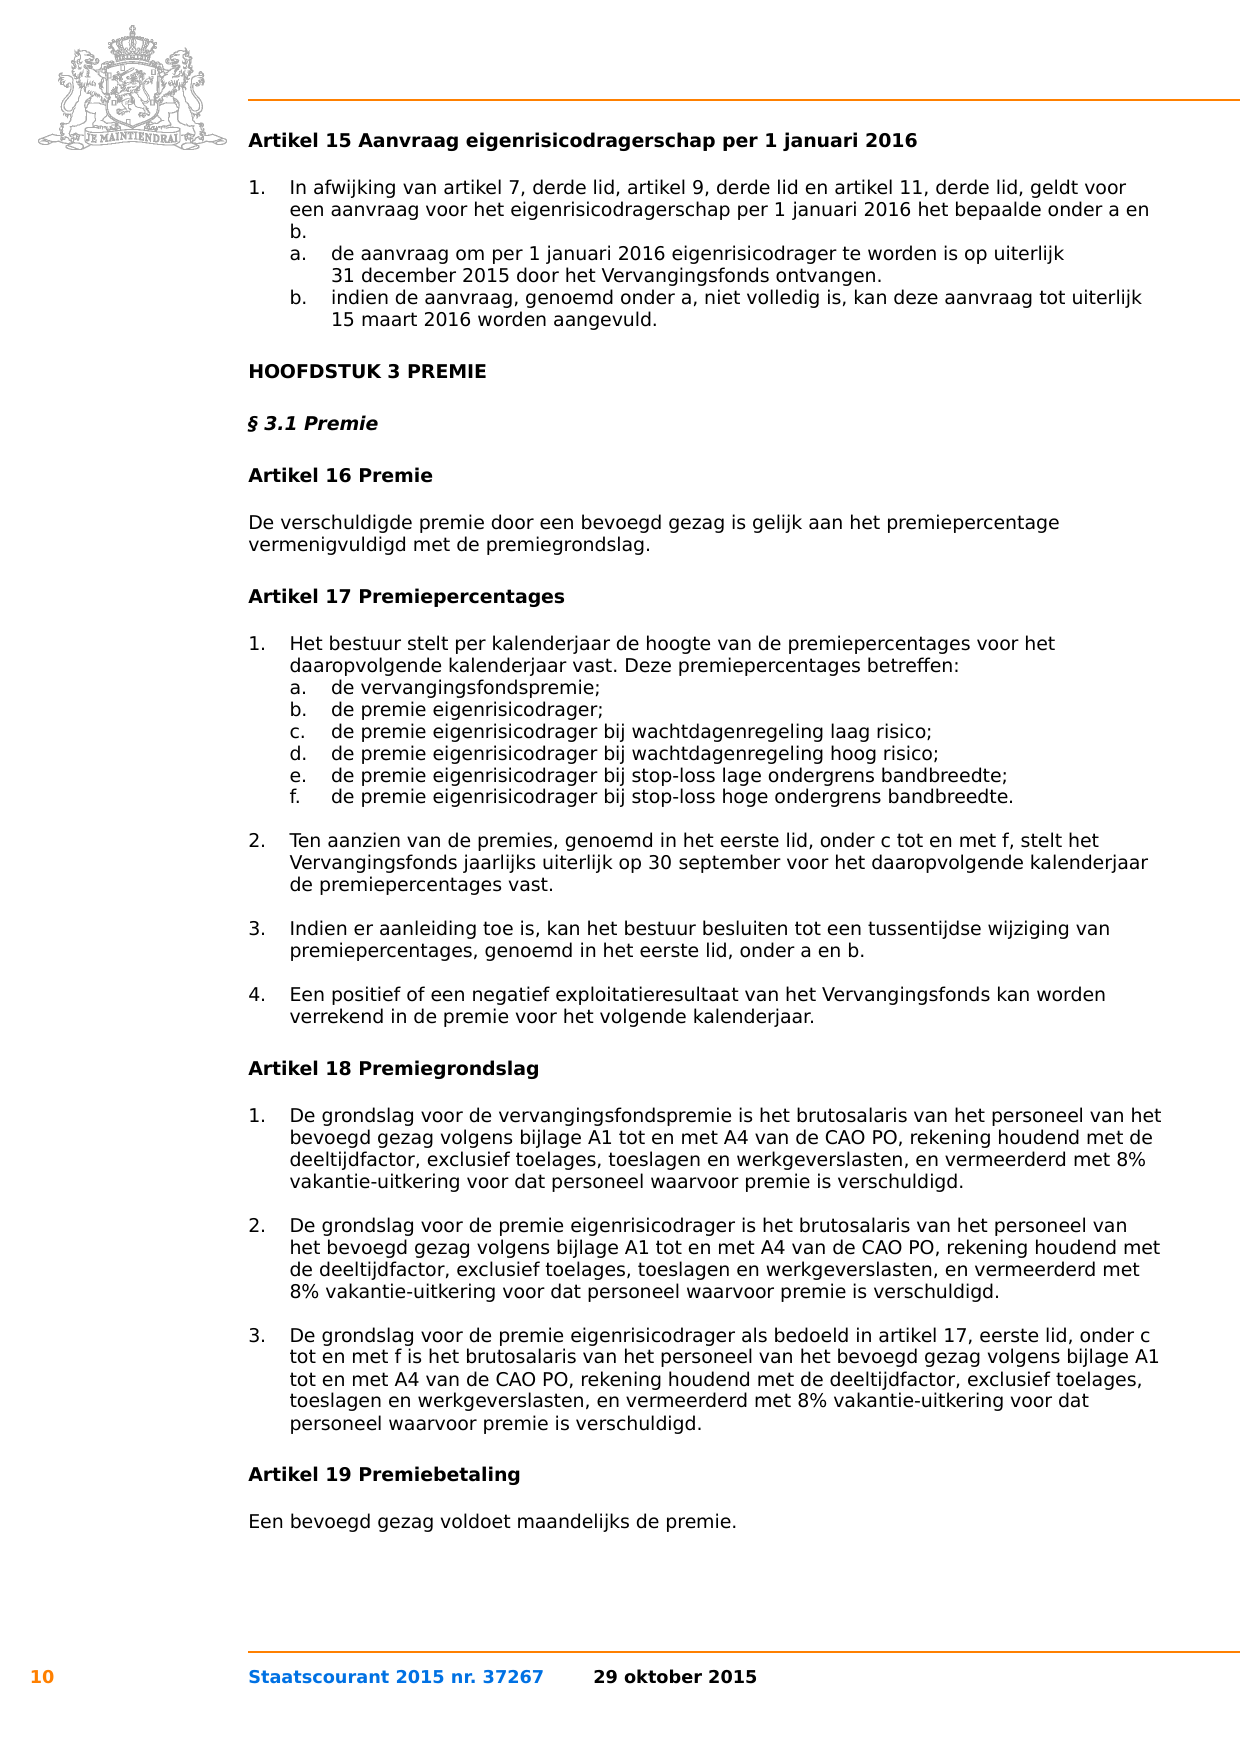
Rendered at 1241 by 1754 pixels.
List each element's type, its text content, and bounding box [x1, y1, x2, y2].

subtitle Artikel 18 Premiegrondslag [248, 1058, 1163, 1080]
subtitle § 3.1 Premie [248, 413, 1163, 435]
text b. indien de aanvraag, genoemd onder a, niet volledig is, kan deze aanvraag tot uiterlijk 15 maart 2016 worden aangevuld. [289, 287, 1163, 331]
text 2. De grondslag voor de premie eigenrisicodrager is het brutosalaris van het personeel van het bevoegd gezag volgens bijlage A1 tot en met A4 van de CAO PO, rekening houdend met de deeltijdfactor, exclusief toelages, toeslagen en werkgeverslasten, en vermeerderd met 8% vakantie-uitkering voor dat personeel waarvoor premie is verschuldigd. [248, 1215, 1163, 1303]
text b. de premie eigenrisicodrager; [289, 698, 1163, 721]
subtitle Artikel 17 Premiepercentages [248, 586, 1163, 608]
text c. de premie eigenrisicodrager bij wachtdagenregeling laag risico; [289, 721, 1163, 742]
text f. de premie eigenrisicodrager bij stop-loss hoge ondergrens bandbreedte. [289, 786, 1163, 808]
text 3. Indien er aanleiding toe is, kan het bestuur besluiten tot een tussentijdse wijziging van premiepercentages, genoemd in het eerste lid, onder a en b. [248, 918, 1163, 962]
text 1. In afwijking van artikel 7, derde lid, artikel 9, derde lid en artikel 11, derde lid, geldt voor een aanvraag voor het eigenrisicodragerschap per 1 januari 2016 het bepaalde onder a en b. [248, 177, 1163, 243]
text e. de premie eigenrisicodrager bij stop-loss lage ondergrens bandbreedte; [289, 764, 1163, 786]
subtitle Artikel 16 Premie [248, 465, 1163, 487]
text Een bevoegd gezag voldoet maandelijks de premie. [248, 1511, 1163, 1533]
subtitle Artikel 15 Aanvraag eigenrisicodragerschap per 1 januari 2016 [248, 130, 1163, 152]
text De verschuldigde premie door een bevoegd gezag is gelijk aan het premiepercentage vermenigvuldigd met de premiegrondslag. [248, 512, 1163, 556]
text 1. Het bestuur stelt per kalenderjaar de hoogte van de premiepercentages voor het daaropvolgende kalenderjaar vast. Deze premiepercentages betreffen: [248, 633, 1163, 677]
text d. de premie eigenrisicodrager bij wachtdagenregeling hoog risico; [289, 742, 1163, 764]
text 1. De grondslag voor de vervangingsfondspremie is het brutosalaris van het personeel van het bevoegd gezag volgens bijlage A1 tot en met A4 van de CAO PO, rekening houdend met de deeltijdfactor, exclusief toelages, toeslagen en werkgeverslasten, en vermeerderd met 8% vakantie-uitkering voor dat personeel waarvoor premie is verschuldigd. [248, 1105, 1163, 1193]
text a. de aanvraag om per 1 januari 2016 eigenrisicodrager te worden is op uiterlijk 31 december 2015 door het Vervangingsfonds ontvangen. [289, 243, 1163, 287]
picture [38, 25, 227, 150]
text 2. Ten aanzien van de premies, genoemd in het eerste lid, onder c tot en met f, stelt het Vervangingsfonds jaarlijks uiterlijk op 30 september voor het daaropvolgende kalenderjaar de premiepercentages vast. [248, 830, 1163, 896]
subtitle HOOFDSTUK 3 PREMIE [248, 361, 1163, 383]
text 4. Een positief of een negatief exploitatieresultaat van het Vervangingsfonds kan worden verrekend in de premie voor het volgende kalenderjaar. [248, 984, 1163, 1028]
text a. de vervangingsfondspremie; [289, 677, 1163, 698]
subtitle Artikel 19 Premiebetaling [248, 1464, 1163, 1486]
text 3. De grondslag voor de premie eigenrisicodrager als bedoeld in artikel 17, eerste lid, onder c tot en met f is het brutosalaris van het personeel van het bevoegd gezag volgens bijlage A1 tot en met A4 van de CAO PO, rekening houdend met de deeltijdfactor, exclusief toelages, toeslagen en werkgeverslasten, en vermeerderd met 8% vakantie-uitkering voor dat personeel waarvoor premie is verschuldigd. [248, 1324, 1163, 1434]
